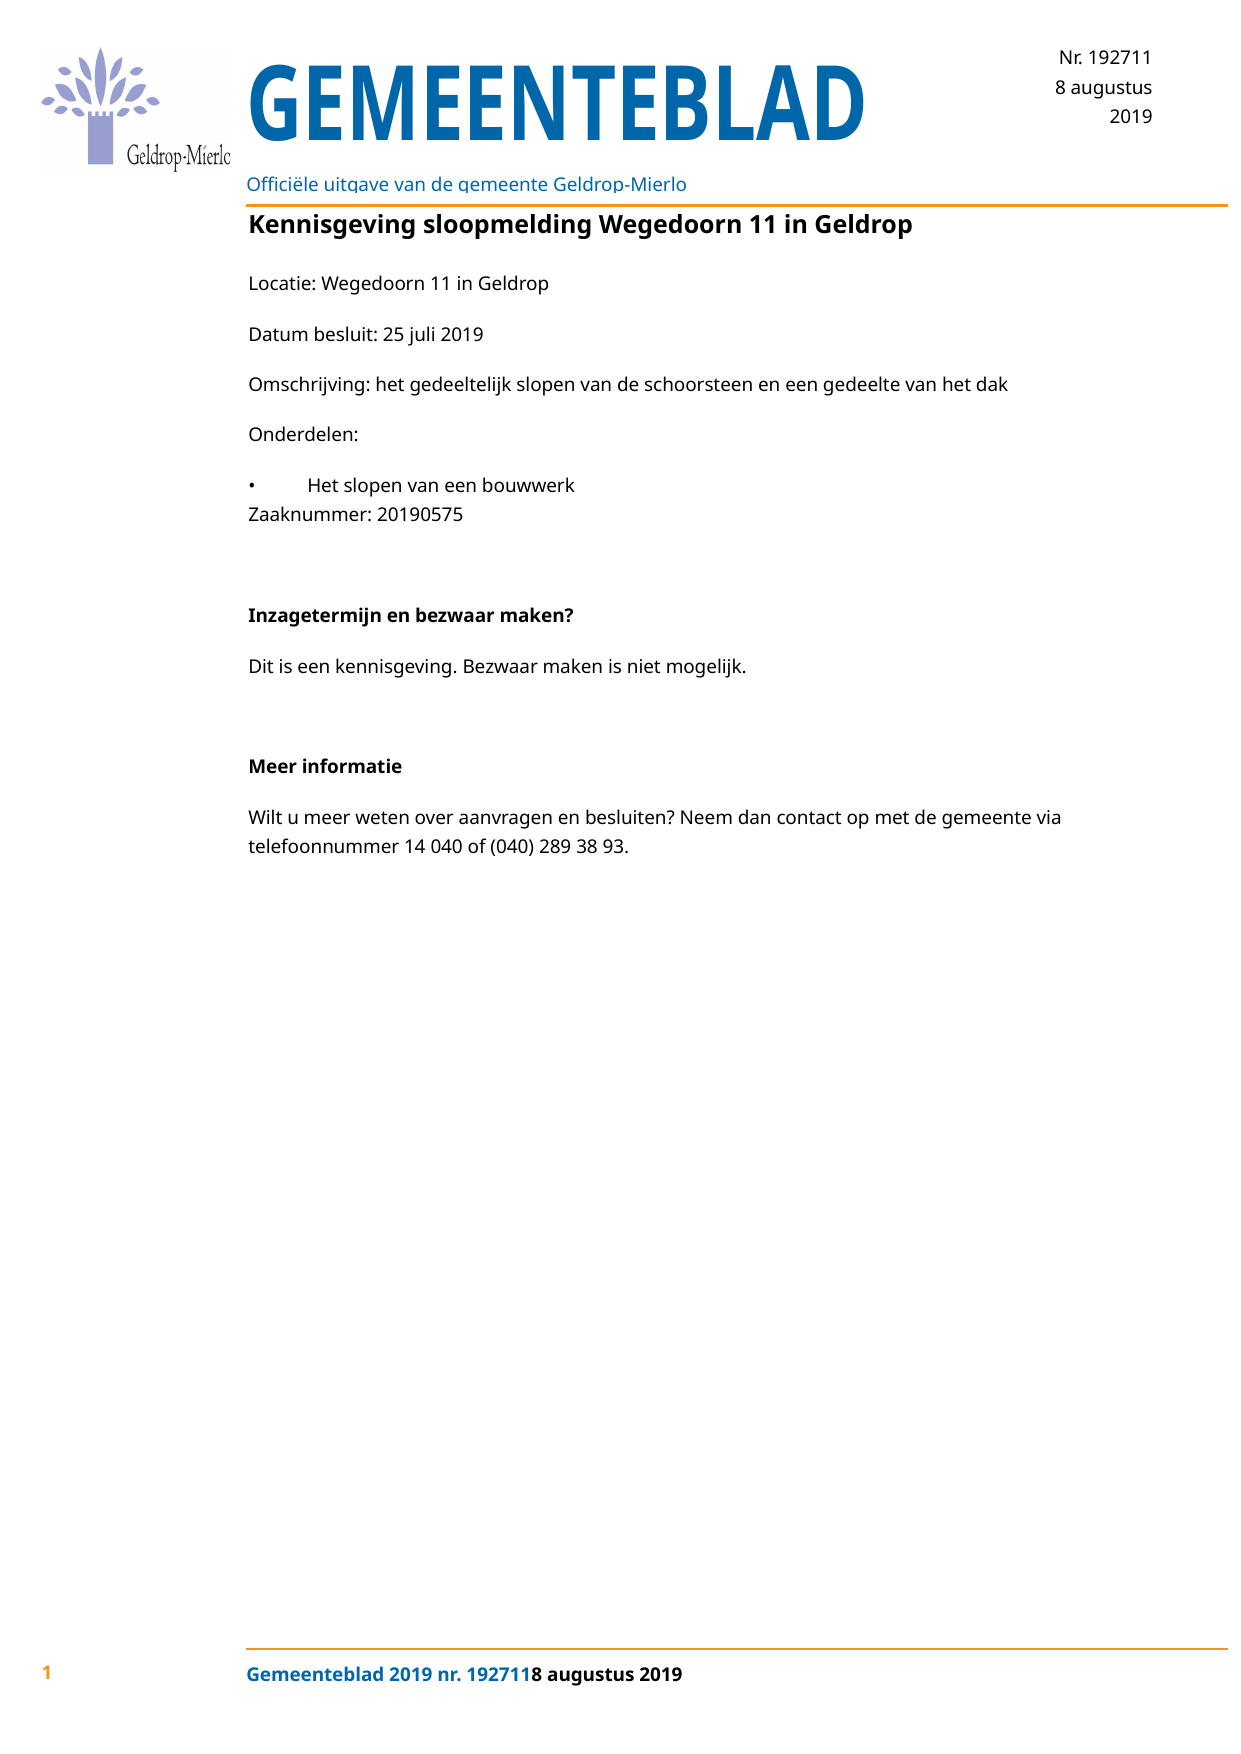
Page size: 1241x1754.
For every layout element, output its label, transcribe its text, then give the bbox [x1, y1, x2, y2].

text Onderdelen: [248, 422, 1152, 447]
text Datum besluit: 25 juli 2019 [248, 321, 1152, 346]
text Omschrijving: het gedeeltelijk slopen van de schoorsteen en een gedeelte van het dak [248, 371, 1152, 397]
text Locatie: Wegedoorn 11 in Geldrop [248, 270, 1152, 296]
text Inzagetermijn en bezwaar maken? [248, 602, 1152, 628]
text Meer informatie [248, 754, 1152, 779]
list Het slopen van een bouwwerk [248, 472, 1152, 498]
text Kennisgeving sloopmelding Wegedoorn 11 in Geldrop [248, 207, 1152, 241]
picture [41, 47, 231, 172]
text Wilt u meer weten over aanvragen en besluiten? Neem dan contact op met de gemeente via telefoonnummer 14 040 of (040) 289 38 93. [248, 804, 1152, 859]
text Dit is een kennisgeving. Bezwaar maken is niet mogelijk. [248, 653, 1152, 678]
text Zaaknummer: 20190575 [248, 502, 1152, 527]
